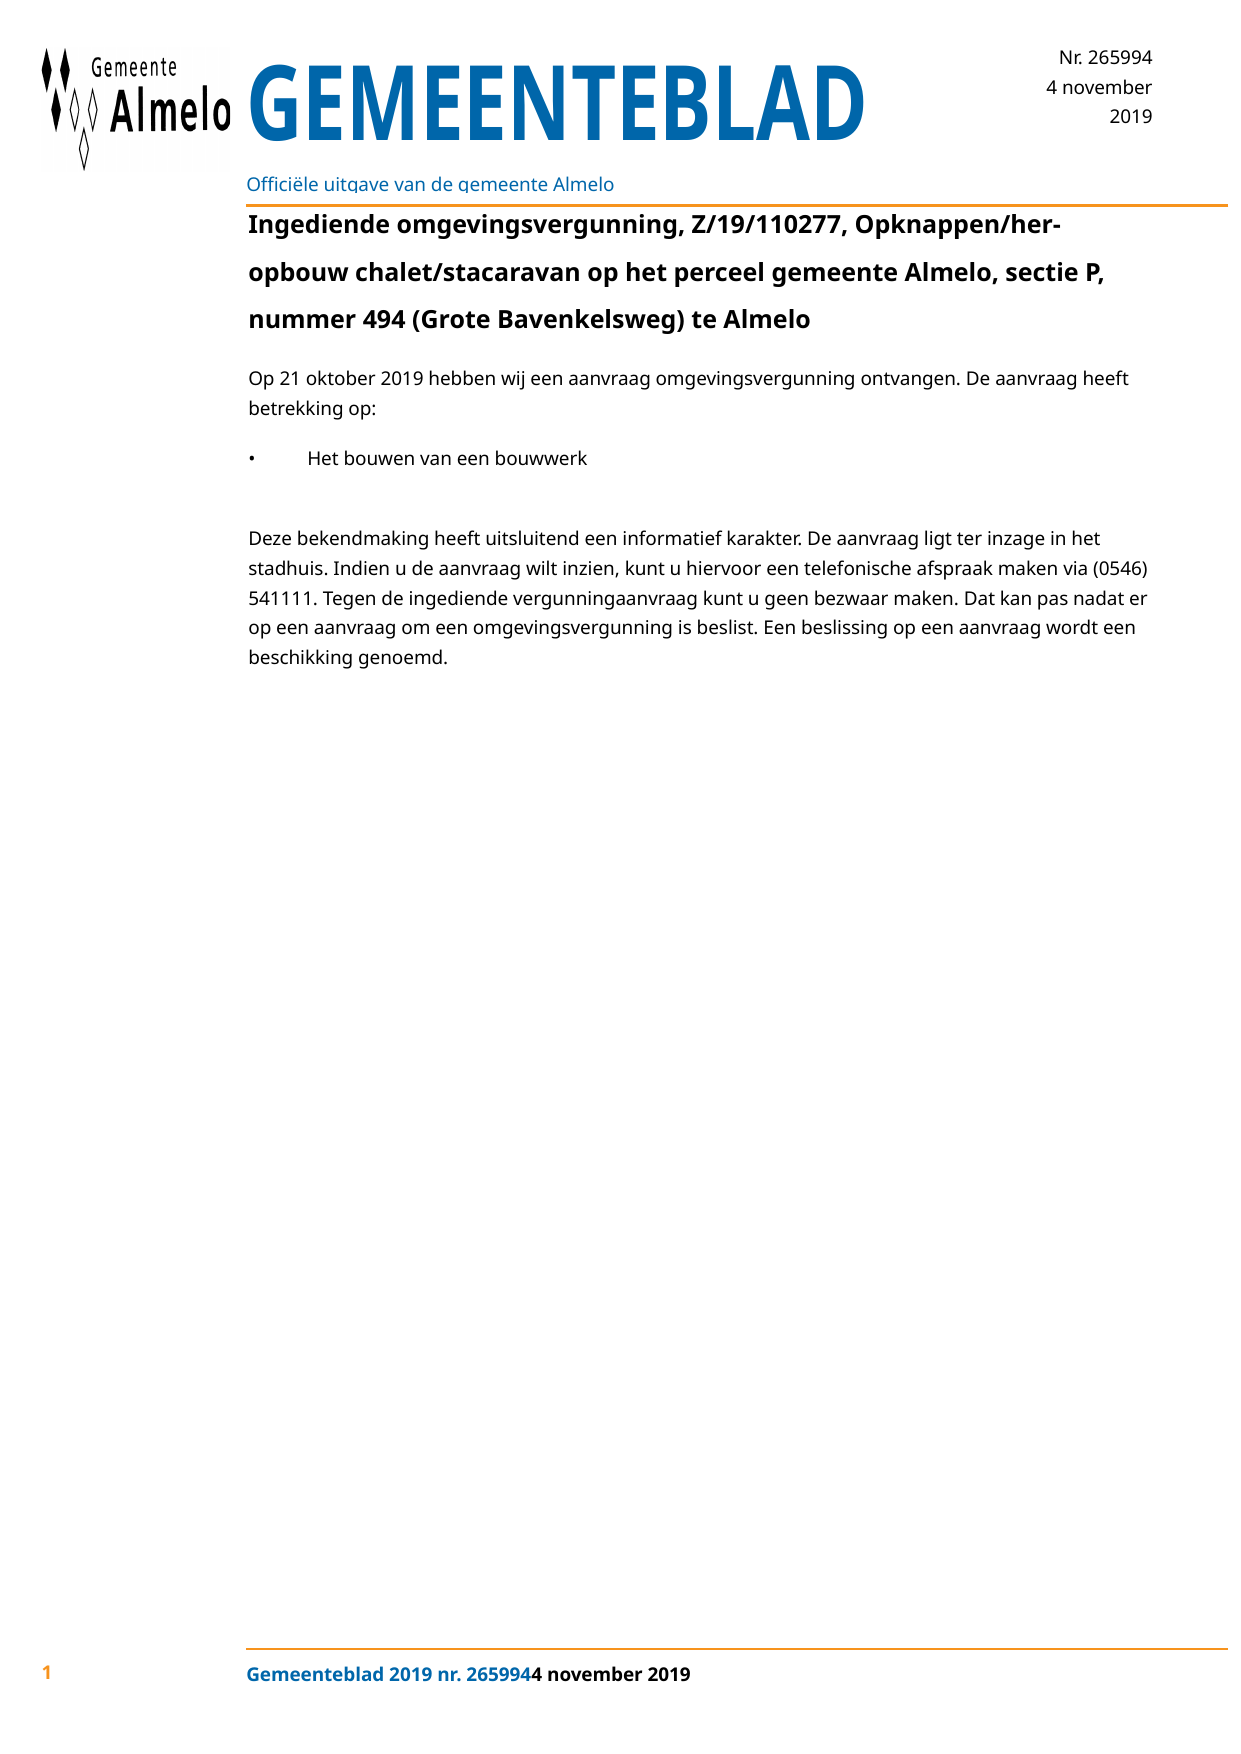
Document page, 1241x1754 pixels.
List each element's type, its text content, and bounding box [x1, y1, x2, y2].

text Ingediende omgevingsvergunning, Z/19/110277, Opknappen/her-opbouw chalet/stacaravan op het perceel gemeente Almelo, sectie P, nummer 494 (Grote Bavenkelsweg) te Almelo [248, 207, 1152, 336]
list Het bouwen van een bouwwerk [248, 446, 1152, 471]
text Op 21 oktober 2019 hebben wij een aanvraag omgevingsvergunning ontvangen. De aanvraag heeft betrekking op: [248, 366, 1152, 421]
picture [41, 47, 231, 172]
text Deze bekendmaking heeft uitsluitend een informatief karakter. De aanvraag ligt ter inzage in het stadhuis. Indien u de aanvraag wilt inzien, kunt u hiervoor een telefonische afspraak maken via (0546) 541111. Tegen de ingediende vergunningaanvraag kunt u geen bezwaar maken. Dat kan pas nadat er op een aanvraag om een omgevingsvergunning is beslist. Een beslissing op een aanvraag wordt een beschikking genoemd. [248, 526, 1152, 669]
